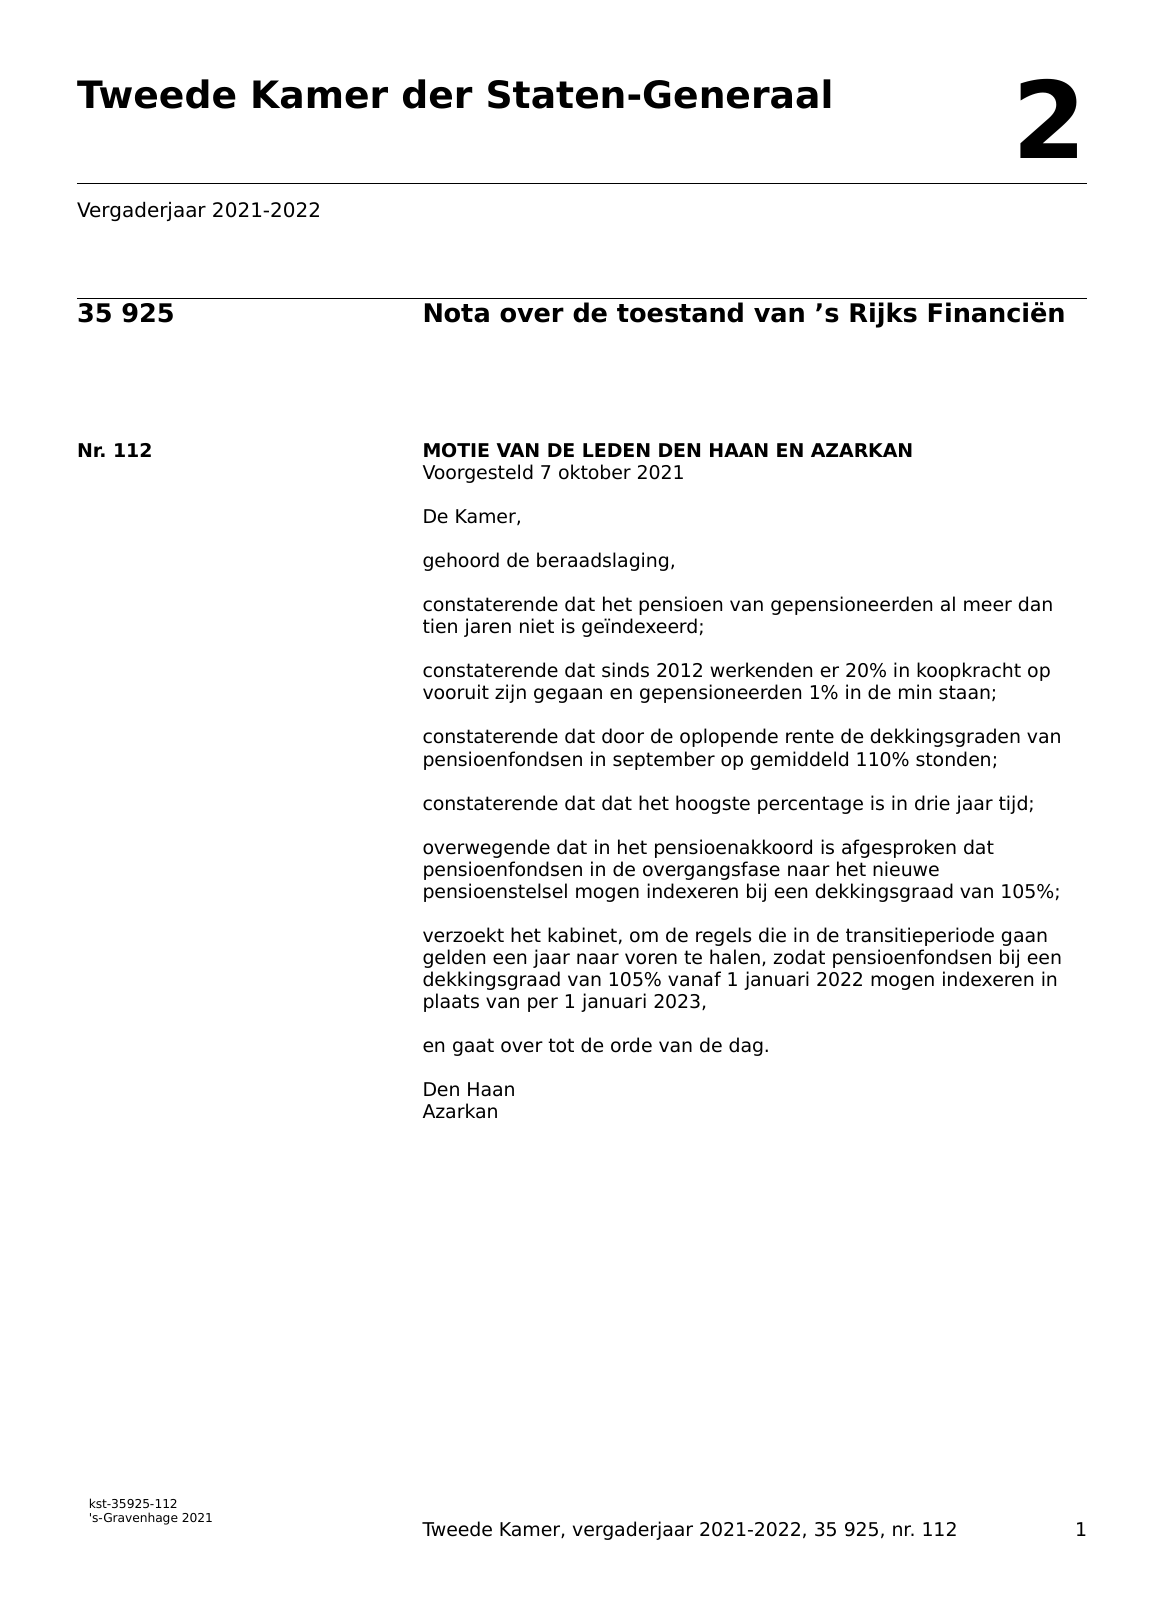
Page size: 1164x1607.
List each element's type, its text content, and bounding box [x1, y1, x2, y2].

text constaterende dat door de oplopende rente de dekkingsgraden van pensioenfondsen in september op gemiddeld 110% stonden; [422, 726, 1087, 770]
text Voorgesteld 7 oktober 2021 [422, 462, 1087, 484]
table_header Tweede Kamer der Staten-Generaal [77, 59, 886, 183]
text en gaat over tot de orde van de dag. [422, 1035, 1087, 1057]
text kst-35925-112 [88, 1497, 323, 1511]
subtitle Nr. 112 MOTIE VAN DE LEDEN DEN HAAN EN AZARKAN [77, 440, 1087, 462]
table_cell Vergaderjaar 2021-2022 [77, 184, 1087, 298]
text overwegende dat in het pensioenakkoord is afgesproken dat pensioenfondsen in de overgangsfase naar het nieuwe pensioenstelsel mogen indexeren bij een dekkingsgraad van 105%; [422, 837, 1087, 903]
text constaterende dat het pensioen van gepensioneerden al meer dan tien jaren niet is geïndexeerd; [422, 594, 1087, 638]
text constaterende dat dat het hoogste percentage is in drie jaar tijd; [422, 793, 1087, 814]
table_header 2 [886, 59, 1087, 183]
subtitle 35 925 Nota over de toestand van ’s Rijks Financiën [77, 299, 1087, 329]
text verzoekt het kabinet, om de regels die in de transitieperiode gaan gelden een jaar naar voren te halen, zodat pensioenfondsen bij een dekkingsgraad van 105% vanaf 1 januari 2022 mogen indexeren in plaats van per 1 januari 2023, [422, 925, 1087, 1013]
text Azarkan [422, 1101, 1087, 1123]
text 's-Gravenhage 2021 [88, 1511, 323, 1525]
text Den Haan [422, 1079, 1087, 1101]
text constaterende dat sinds 2012 werkenden er 20% in koopkracht op vooruit zijn gegaan en gepensioneerden 1% in de min staan; [422, 660, 1087, 704]
text De Kamer, [422, 506, 1087, 528]
text gehoord de beraadslaging, [422, 550, 1087, 572]
